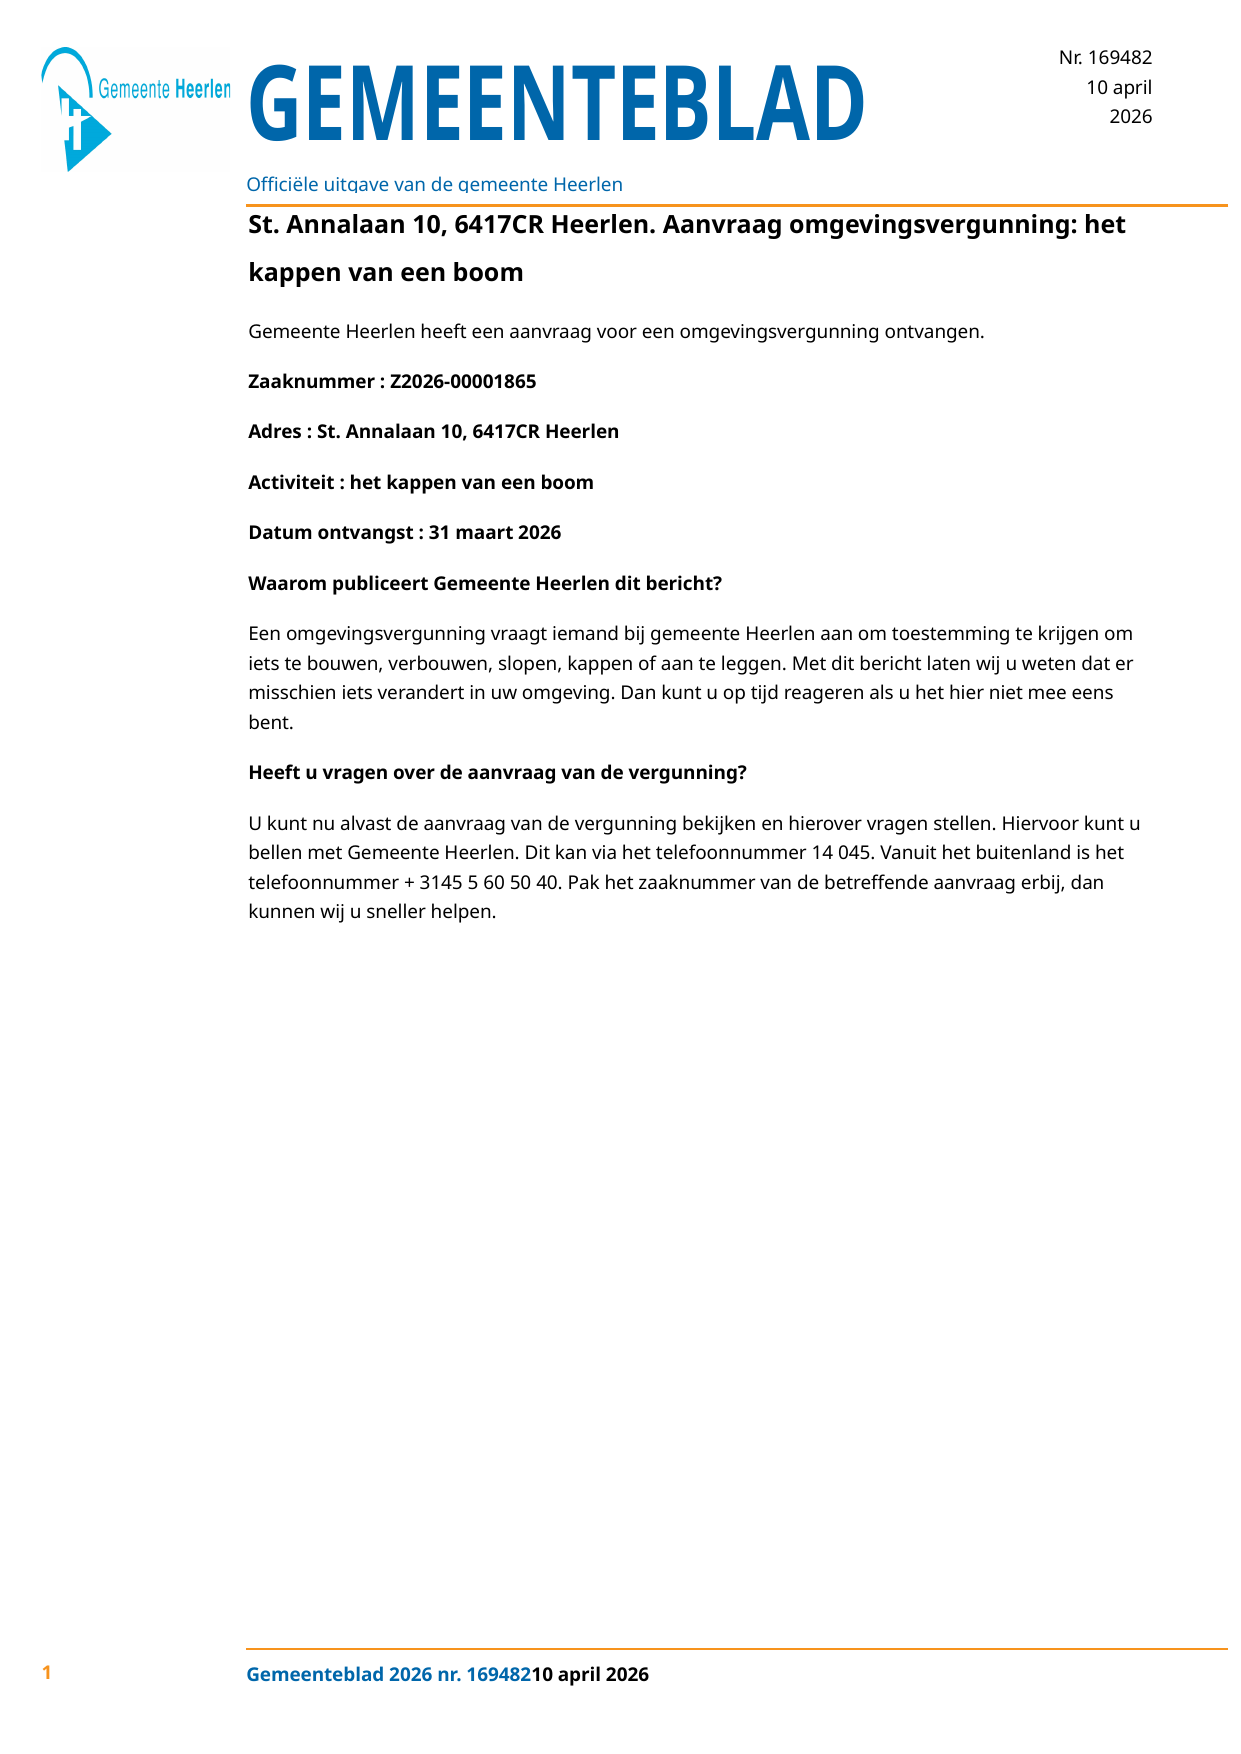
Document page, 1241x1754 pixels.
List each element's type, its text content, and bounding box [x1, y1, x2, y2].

text Een omgevingsvergunning vraagt iemand bij gemeente Heerlen aan om toestemming te krijgen om iets te bouwen, verbouwen, slopen, kappen of aan te leggen. Met dit bericht laten wij u weten dat er misschien iets verandert in uw omgeving. Dan kunt u op tijd reageren als u het hier niet mee eens bent. [248, 620, 1152, 735]
text Activiteit : het kappen van een boom [248, 469, 1152, 495]
text Heeft u vragen over de aanvraag van de vergunning? [248, 759, 1152, 785]
text Waarom publiceert Gemeente Heerlen dit bericht? [248, 570, 1152, 596]
text Adres : St. Annalaan 10, 6417CR Heerlen [248, 419, 1152, 444]
picture [41, 47, 59, 70]
text Gemeente Heerlen heeft een aanvraag voor een omgevingsvergunning ontvangen. [248, 318, 1152, 344]
text St. Annalaan 10, 6417CR Heerlen. Aanvraag omgevingsvergunning: het kappen van een boom [248, 207, 1152, 288]
text U kunt nu alvast de aanvraag van de vergunning bekijken en hierover vragen stellen. Hiervoor kunt u bellen met Gemeente Heerlen. Dit kan via het telefoonnummer 14 045. Vanuit het buitenland is het telefoonnummer + 3145 5 60 50 40. Pak het zaaknummer van de betreffende aanvraag erbij, dan kunnen wij u sneller helpen. [248, 810, 1152, 924]
text Zaaknummer : Z2026-00001865 [248, 368, 1152, 394]
text Datum ontvangst : 31 maart 2026 [248, 519, 1152, 545]
picture [41, 47, 231, 172]
